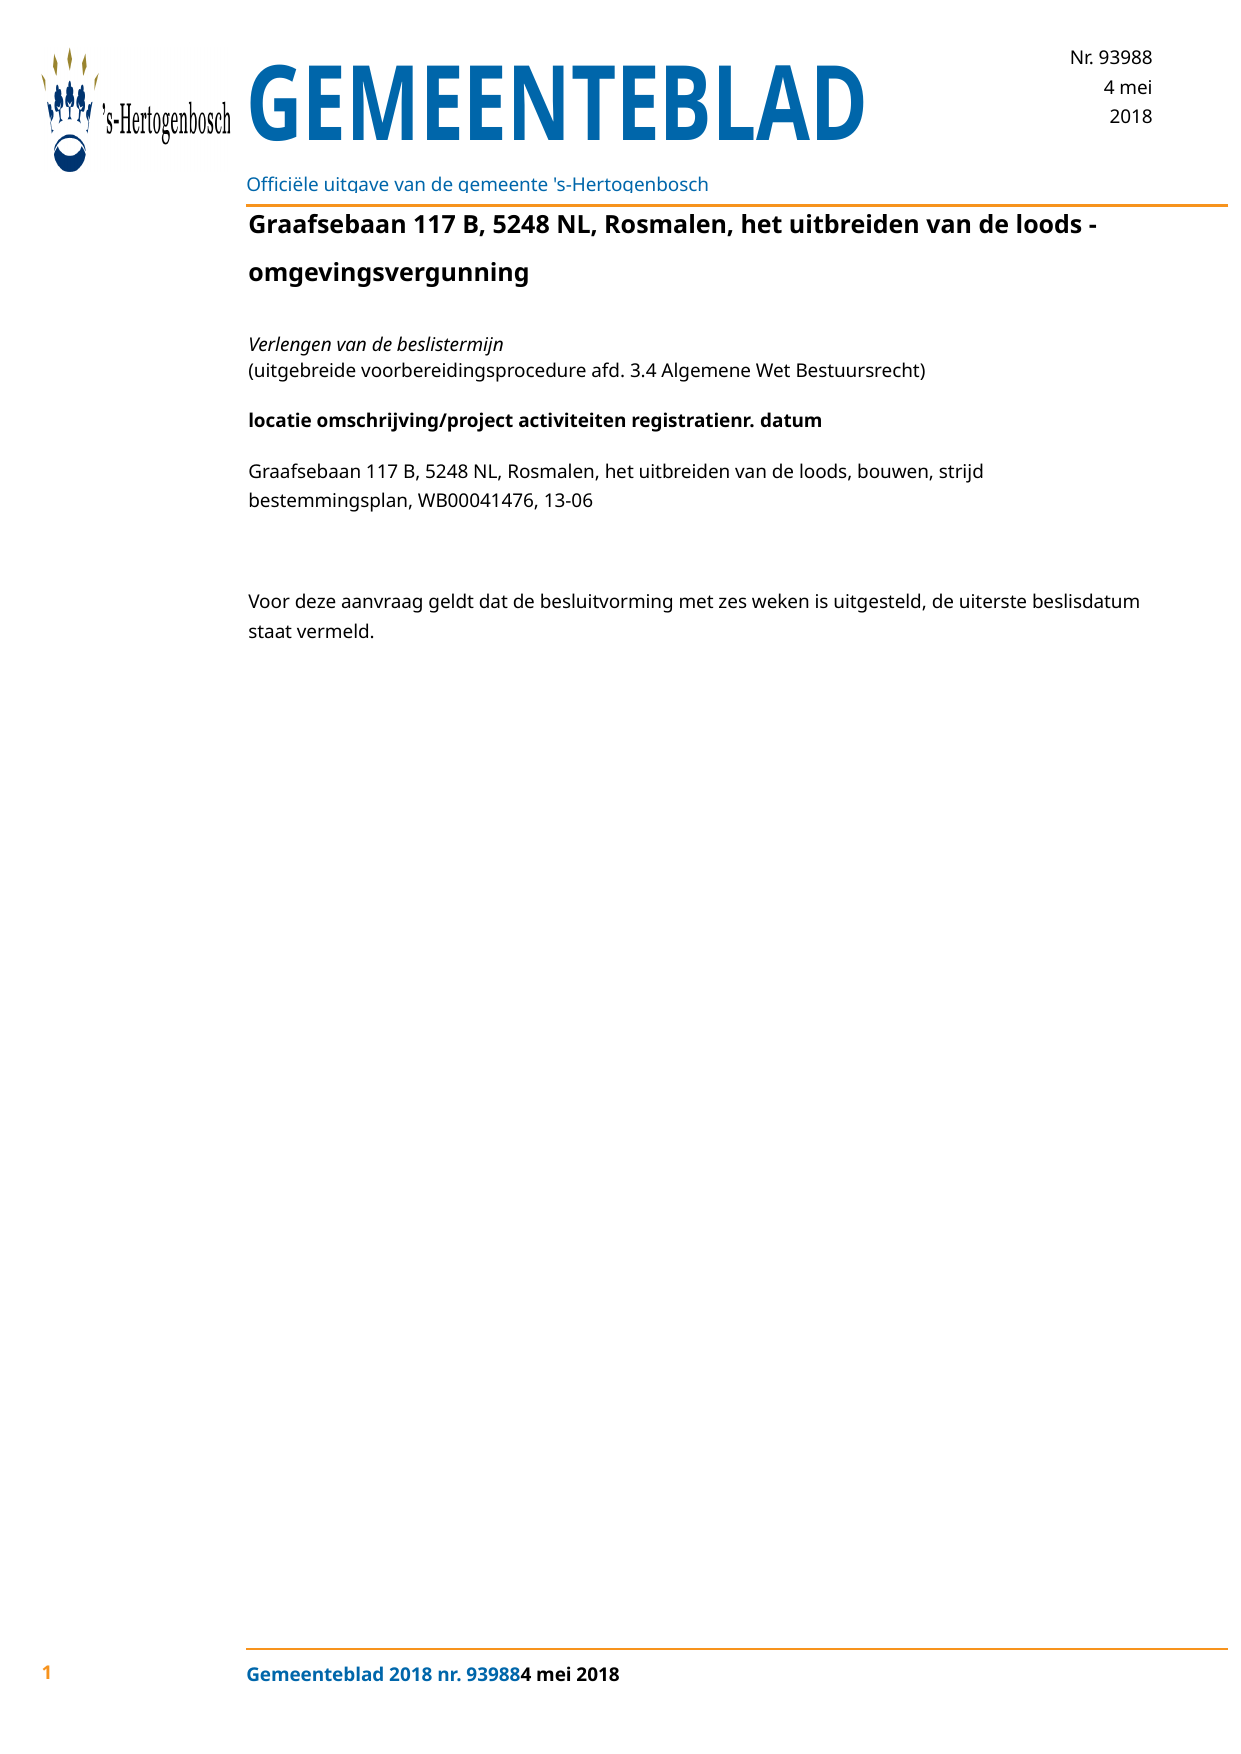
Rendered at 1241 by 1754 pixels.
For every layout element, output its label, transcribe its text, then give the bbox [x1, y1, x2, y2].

text (uitgebreide voorbereidingsprocedure afd. 3.4 Algemene Wet Bestuursrecht) [248, 357, 1152, 383]
picture [41, 47, 231, 172]
text locatie omschrijving/project activiteiten registratienr. datum [248, 408, 1152, 433]
text Graafsebaan 117 B, 5248 NL, Rosmalen, het uitbreiden van de loods - omgevingsvergunning [248, 207, 1152, 288]
text Voor deze aanvraag geldt dat de besluitvorming met zes weken is uitgesteld, de uiterste beslisdatum staat vermeld. [248, 588, 1152, 644]
text Graafsebaan 117 B, 5248 NL, Rosmalen, het uitbreiden van de loods, bouwen, strijd bestemmingsplan, WB00041476, 13-06 [248, 458, 1152, 513]
text Verlengen van de beslistermijn [248, 331, 1152, 357]
